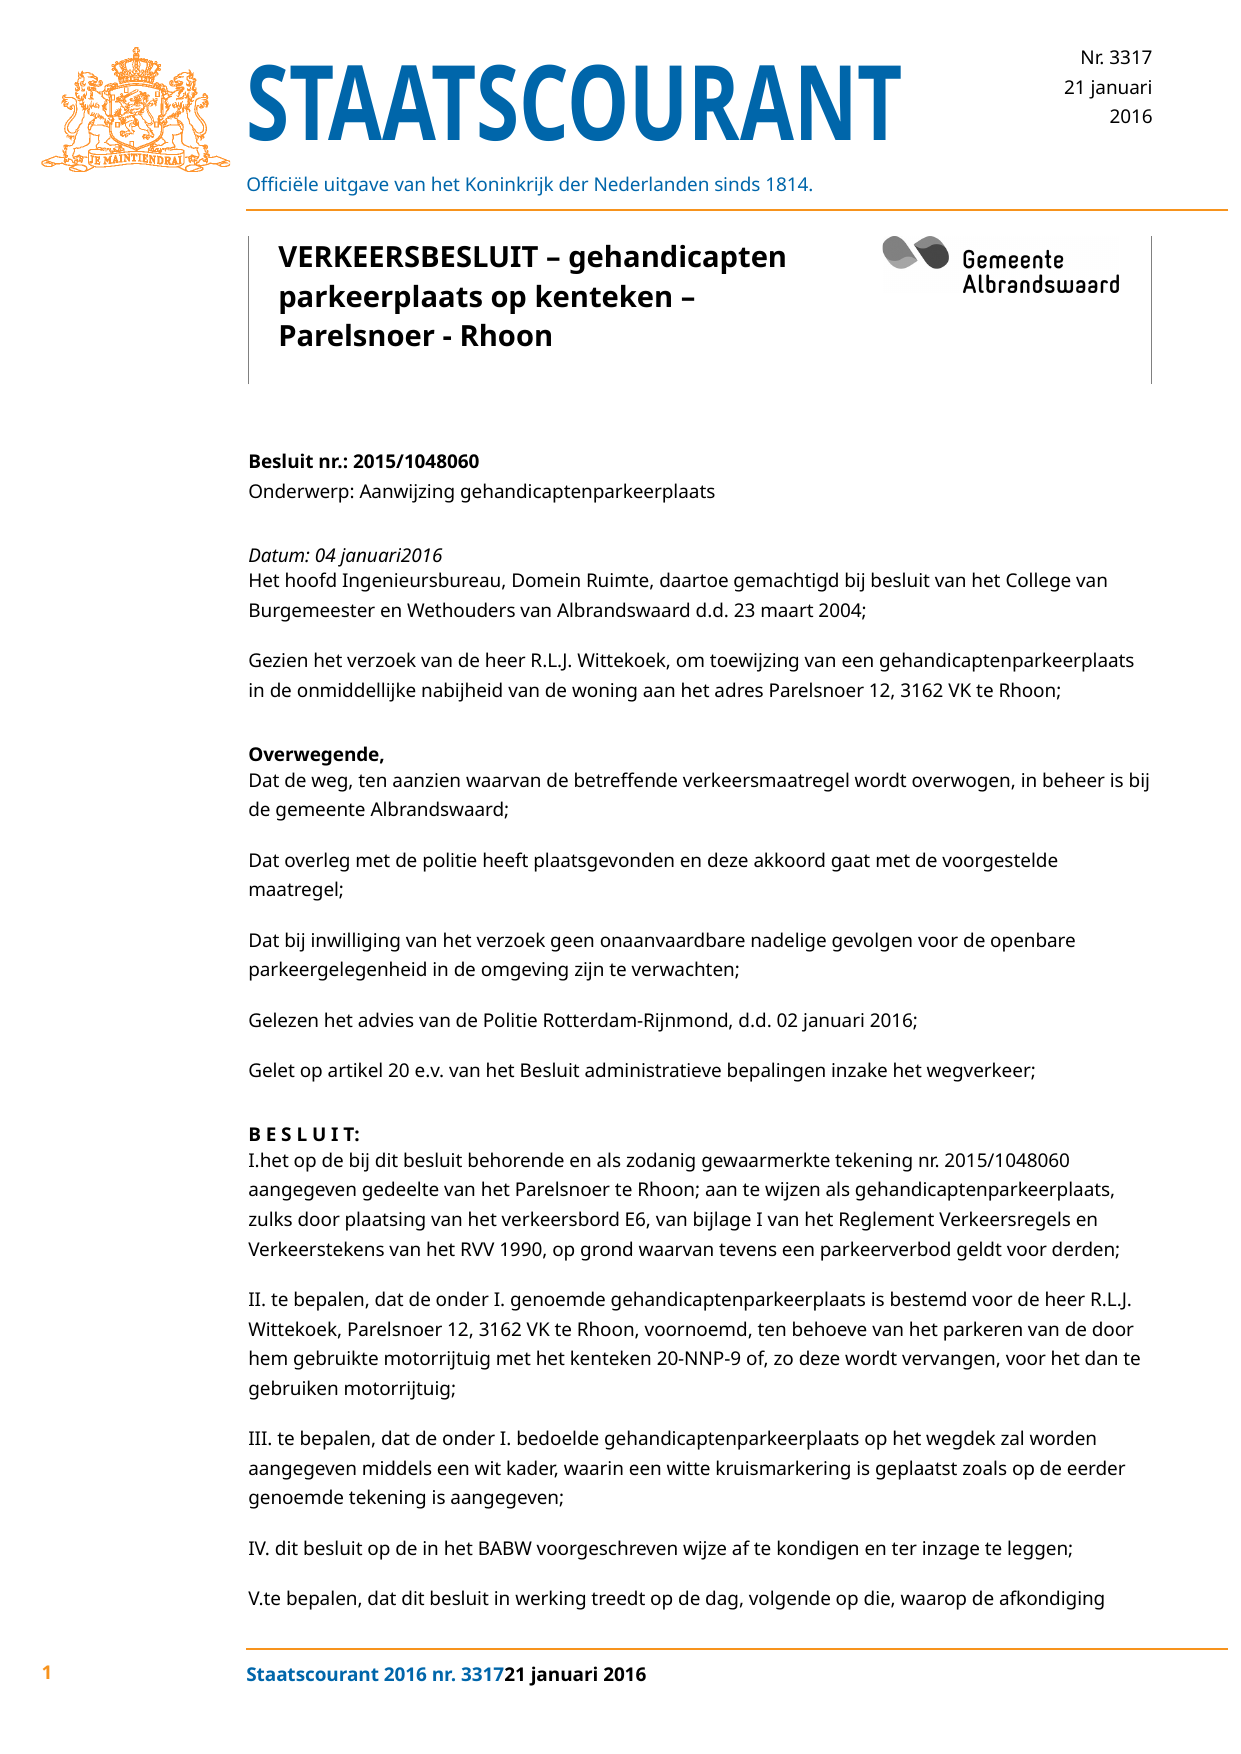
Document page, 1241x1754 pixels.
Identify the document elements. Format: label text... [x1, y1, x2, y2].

text I.het op de bij dit besluit behorende en als zodanig gewaarmerkte tekening nr. 2015/1048060 aangegeven gedeelte van het Parelsnoer te Rhoon; aan te wijzen als gehandicaptenparkeerplaats, zulks door plaatsing van het verkeersbord E6, van bijlage I van het Reglement Verkeersregels en Verkeerstekens van het RVV 1990, op grond waarvan tevens een parkeerverbod geldt voor derden; [248, 1147, 1152, 1261]
text Dat overleg met de politie heeft plaatsgevonden en deze akkoord gaat met de voorgestelde maatregel; [248, 847, 1152, 902]
text IV. dit besluit op de in het BABW voorgeschreven wijze af te kondigen en ter inzage te leggen; [248, 1535, 1152, 1561]
table_header VERKEERSBESLUIT – gehandicapten parkeerplaats op kenteken – Parelsnoer - Rhoon [249, 236, 850, 384]
text Gelezen het advies van de Politie Rotterdam-Rijnmond, d.d. 02 januari 2016; [248, 1007, 1152, 1033]
picture [41, 47, 231, 172]
text B E S L U I T: [248, 1121, 1152, 1147]
text Onderwerp: Aanwijzing gehandicaptenparkeerplaats [248, 478, 1152, 504]
text II. te bepalen, dat de onder I. genoemde gehandicaptenparkeerplaats is bestemd voor de heer R.L.J. Wittekoek, Parelsnoer 12, 3162 VK te Rhoon, voornoemd, ten behoeve van het parkeren van de door hem gebruikte motorrijtuig met het kenteken 20-NNP-9 of, zo deze wordt vervangen, voor het dan te gebruiken motorrijtuig; [248, 1286, 1152, 1401]
text Besluit nr.: 2015/1048060 [248, 448, 1152, 474]
table_header [850, 236, 1151, 384]
text Dat bij inwilliging van het verzoek geen onaanvaardbare nadelige gevolgen voor de openbare parkeergelegenheid in de omgeving zijn te verwachten; [248, 927, 1152, 982]
text Dat de weg, ten aanzien waarvan de betreffende verkeersmaatregel wordt overwogen, in beheer is bij de gemeente Albrandswaard; [248, 767, 1152, 822]
text Gezien het verzoek van de heer R.L.J. Wittekoek, om toewijzing van een gehandicaptenparkeerplaats in de onmiddellijke nabijheid van de woning aan het adres Parelsnoer 12, 3162 VK te Rhoon; [248, 648, 1152, 703]
text V.te bepalen, dat dit besluit in werking treedt op de dag, volgende op die, waarop de afkondiging [248, 1585, 1152, 1611]
text Overwegende, [248, 741, 1152, 767]
picture [882, 236, 1119, 293]
text Datum: 04 januari2016 [248, 542, 1152, 568]
text III. te bepalen, dat de onder I. bedoelde gehandicaptenparkeerplaats op het wegdek zal worden aangegeven middels een wit kader, waarin een witte kruismarkering is geplaatst zoals op de eerder genoemde tekening is aangegeven; [248, 1425, 1152, 1510]
text Gelet op artikel 20 e.v. van het Besluit administratieve bepalingen inzake het wegverkeer; [248, 1057, 1152, 1083]
text Het hoofd Ingenieursbureau, Domein Ruimte, daartoe gemachtigd bij besluit van het College van Burgemeester en Wethouders van Albrandswaard d.d. 23 maart 2004; [248, 568, 1152, 623]
